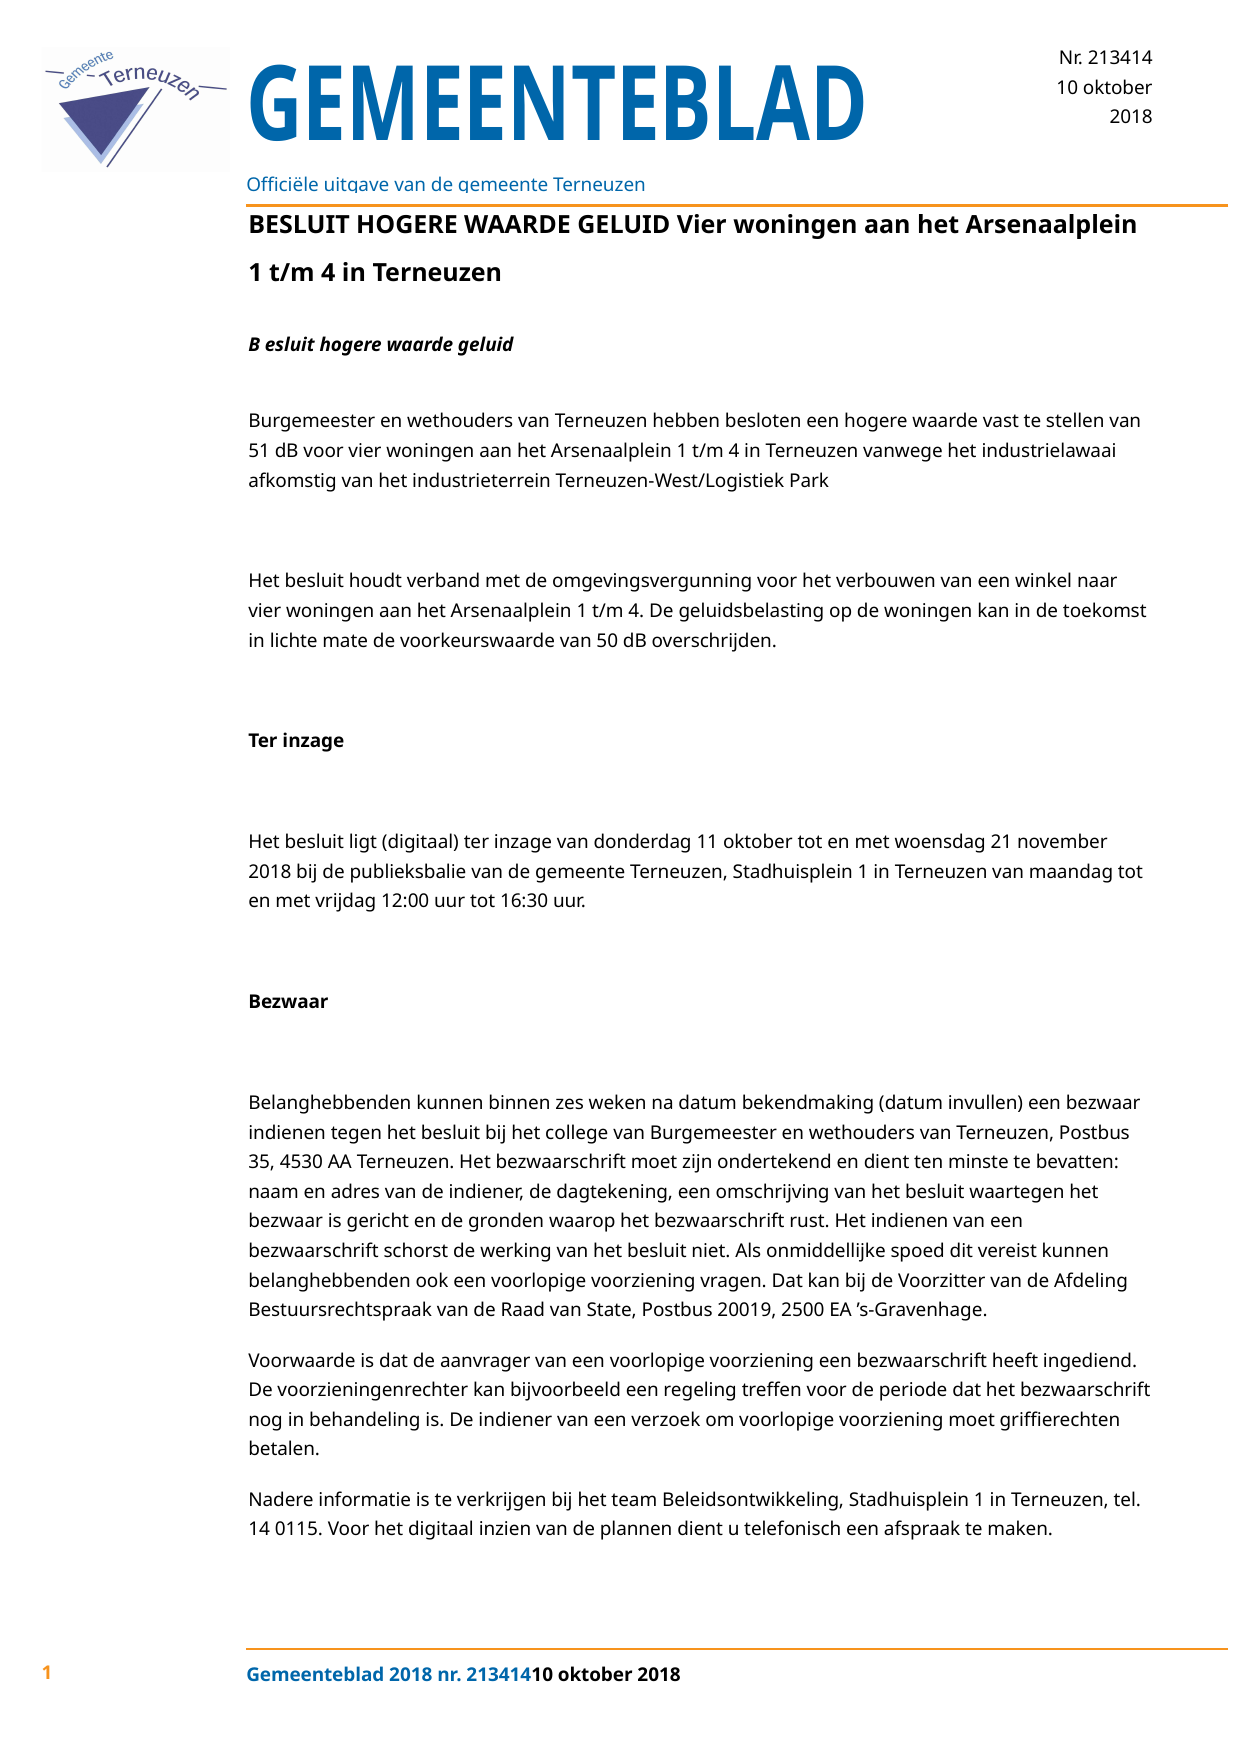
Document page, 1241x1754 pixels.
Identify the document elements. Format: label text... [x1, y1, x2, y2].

picture [41, 47, 231, 172]
text B esluit hogere waarde geluid [248, 331, 1152, 357]
text Voorwaarde is dat de aanvrager van een voorlopige voorziening een bezwaarschrift heeft ingediend. De voorzieningenrechter kan bijvoorbeeld een regeling treffen voor de periode dat het bezwaarschrift nog in behandeling is. De indiener van een verzoek om voorlopige voorziening moet griffierechten betalen. [248, 1347, 1152, 1461]
text Belanghebbenden kunnen binnen zes weken na datum bekendmaking (datum invullen) een bezwaar indienen tegen het besluit bij het college van Burgemeester en wethouders van Terneuzen, Postbus 35, 4530 AA Terneuzen. Het bezwaarschrift moet zijn ondertekend en dient ten minste te bevatten: naam en adres van de indiener, de dagtekening, een omschrijving van het besluit waartegen het bezwaar is gericht en de gronden waarop het bezwaarschrift rust. Het indienen van een bezwaarschrift schorst de werking van het besluit niet. Als onmiddellijke spoed dit vereist kunnen belanghebbenden ook een voorlopige voorziening vragen. Dat kan bij de Voorzitter van de Afdeling Bestuursrechtspraak van de Raad van State, Postbus 20019, 2500 EA ’s-Gravenhage. [248, 1089, 1152, 1322]
text Het besluit ligt (digitaal) ter inzage van donderdag 11 oktober tot en met woensdag 21 november 2018 bij de publieksbalie van de gemeente Terneuzen, Stadhuisplein 1 in Terneuzen van maandag tot en met vrijdag 12:00 uur tot 16:30 uur. [248, 828, 1152, 913]
text Bezwaar [248, 988, 1152, 1014]
text Ter inzage [248, 728, 1152, 753]
text Het besluit houdt verband met de omgevingsvergunning voor het verbouwen van een winkel naar vier woningen aan het Arsenaalplein 1 t/m 4. De geluidsbelasting op de woningen kan in de toekomst in lichte mate de voorkeurswaarde van 50 dB overschrijden. [248, 568, 1152, 652]
text Burgemeester en wethouders van Terneuzen hebben besloten een hogere waarde vast te stellen van 51 dB voor vier woningen aan het Arsenaalplein 1 t/m 4 in Terneuzen vanwege het industrielawaai afkomstig van het industrieterrein Terneuzen-West/Logistiek Park [248, 408, 1152, 492]
text BESLUIT HOGERE WAARDE GELUID Vier woningen aan het Arsenaalplein 1 t/m 4 in Terneuzen [248, 207, 1152, 288]
text Nadere informatie is te verkrijgen bij het team Beleidsontwikkeling, Stadhuisplein 1 in Terneuzen, tel. 14 0115. Voor het digitaal inzien van de plannen dient u telefonisch een afspraak te maken. [248, 1486, 1152, 1541]
